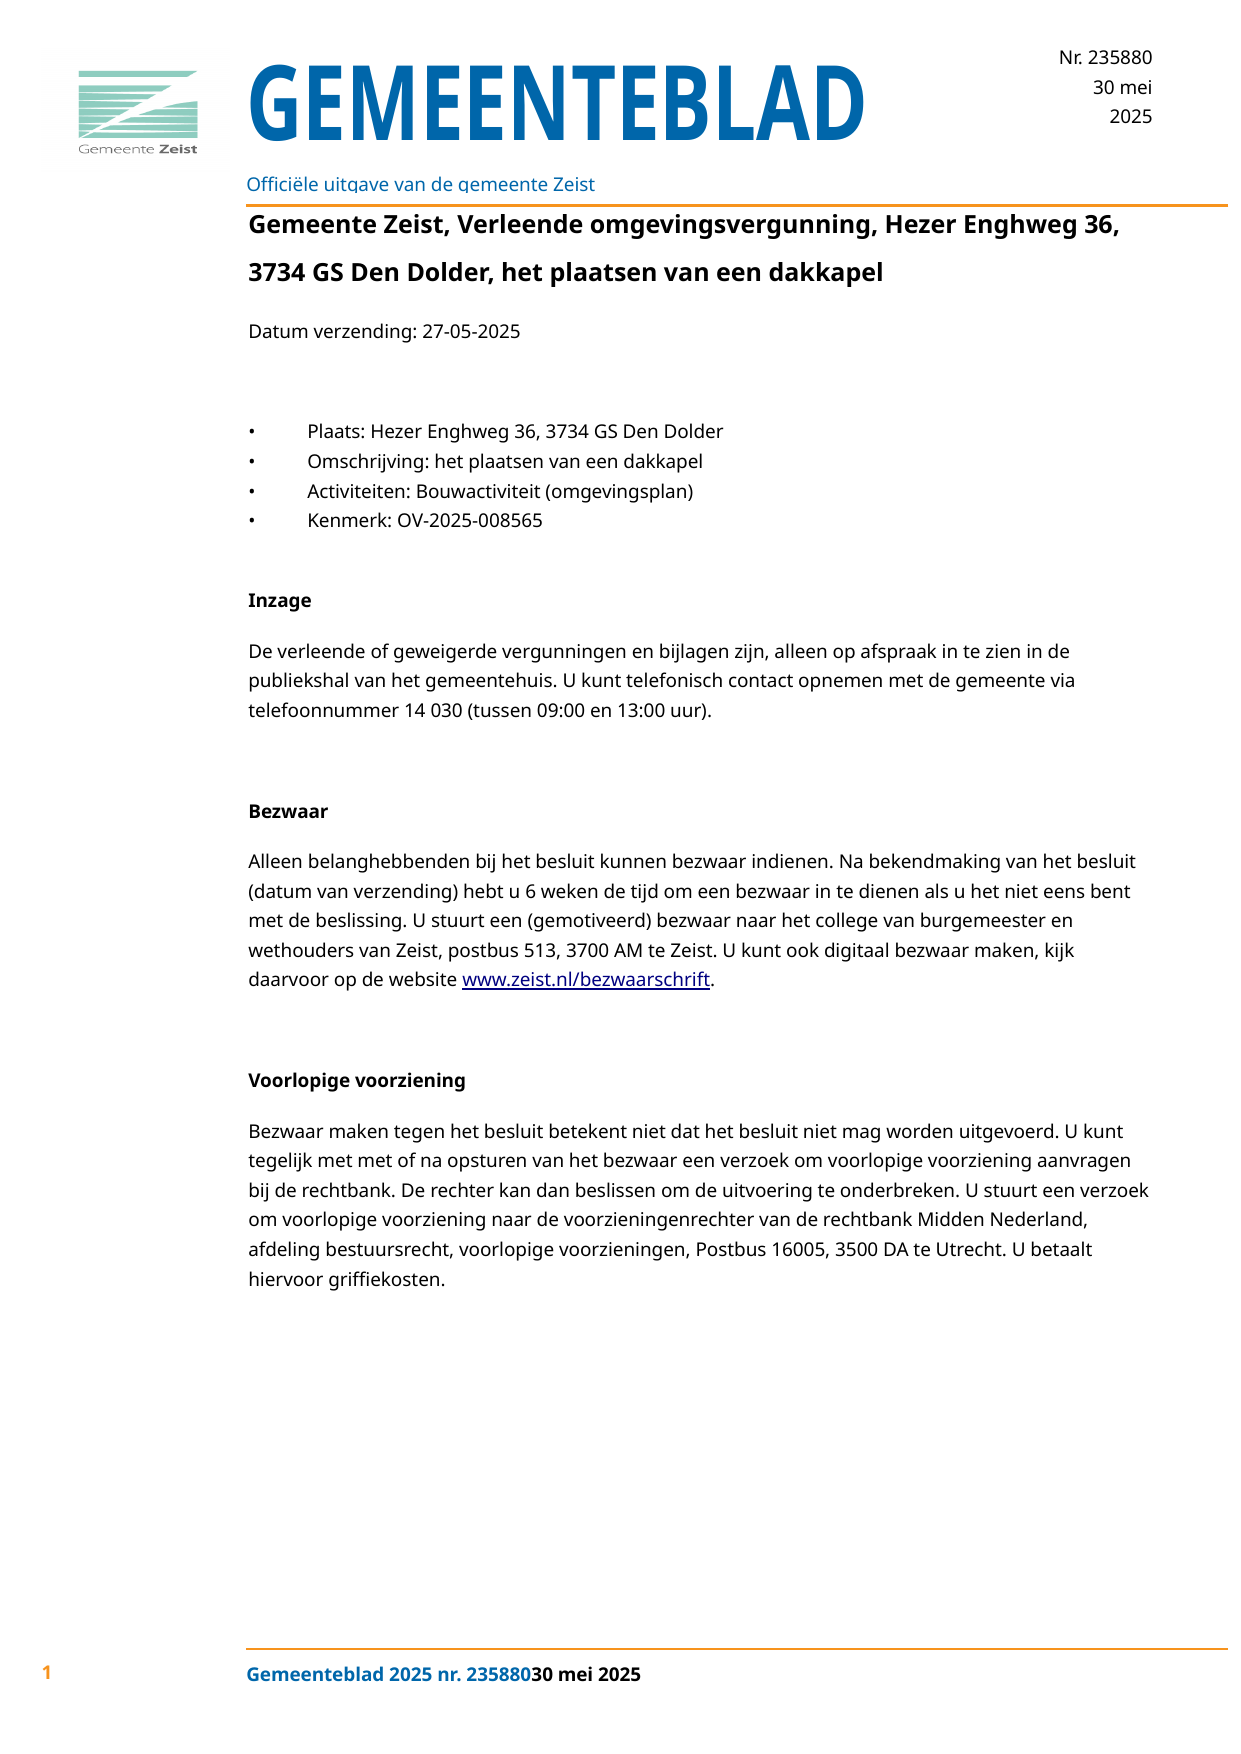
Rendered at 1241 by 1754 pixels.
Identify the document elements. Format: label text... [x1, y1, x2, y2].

text Bezwaar maken tegen het besluit betekent niet dat het besluit niet mag worden uitgevoerd. U kunt tegelijk met met of na opsturen van het bezwaar een verzoek om voorlopige voorziening aanvragen bij de rechtbank. De rechter kan dan beslissen om de uitvoering te onderbreken. U stuurt een verzoek om voorlopige voorziening naar de voorzieningenrechter van de rechtbank Midden Nederland, afdeling bestuursrecht, voorlopige voorzieningen, Postbus 16005, 3500 DA te Utrecht. U betaalt hiervoor griffiekosten. [248, 1118, 1152, 1292]
text Bezwaar [248, 798, 1152, 824]
list Omschrijving: het plaatsen van een dakkapel [248, 448, 1152, 474]
text De verleende of geweigerde vergunningen en bijlagen zijn, alleen op afspraak in te zien in de publiekshal van het gemeentehuis. U kunt telefonisch contact opnemen met de gemeente via telefoonnummer 14 030 (tussen 09:00 en 13:00 uur). [248, 638, 1152, 723]
text Inzage [248, 587, 1152, 613]
list Plaats: Hezer Enghweg 36, 3734 GS Den Dolder [248, 419, 1152, 444]
picture [41, 47, 231, 172]
list Activiteiten: Bouwactiviteit (omgevingsplan) [248, 478, 1152, 504]
text Gemeente Zeist, Verleende omgevingsvergunning, Hezer Enghweg 36, 3734 GS Den Dolder, het plaatsen van een dakkapel [248, 207, 1152, 288]
list Kenmerk: OV-2025-008565 [248, 507, 1152, 533]
text Alleen belanghebbenden bij het besluit kunnen bezwaar indienen. Na bekendmaking van het besluit (datum van verzending) hebt u 6 weken de tijd om een bezwaar in te dienen als u het niet eens bent met de beslissing. U stuurt een (gemotiveerd) bezwaar naar het college van burgemeester en wethouders van Zeist, postbus 513, 3700 AM te Zeist. U kunt ook digitaal bezwaar maken, kijk daarvoor op de website www.zeist.nl/bezwaarschrift. [248, 848, 1152, 992]
text Voorlopige voorziening [248, 1067, 1152, 1093]
text Datum verzending: 27-05-2025 [248, 318, 1152, 344]
